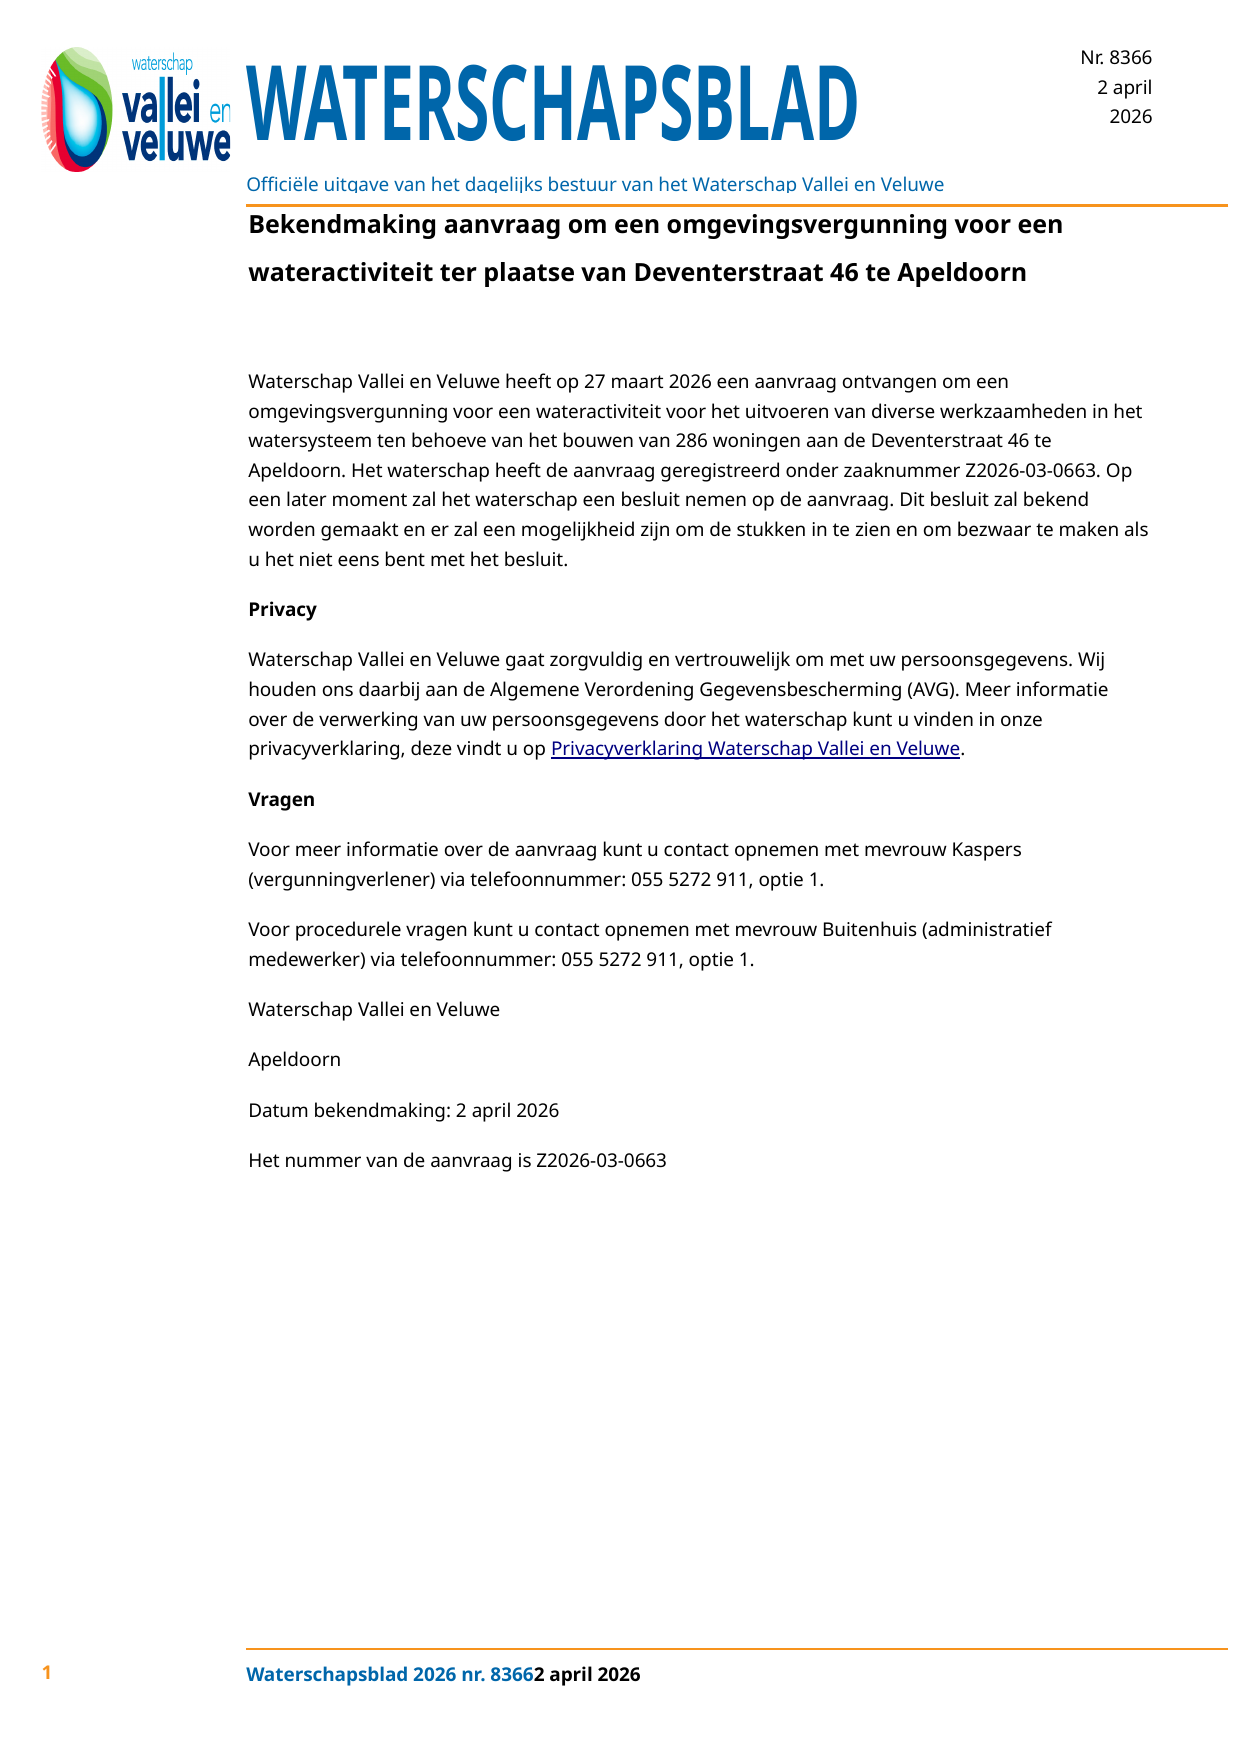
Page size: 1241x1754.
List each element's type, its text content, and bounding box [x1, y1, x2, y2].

text Waterschap Vallei en Veluwe [248, 996, 1152, 1022]
text Waterschap Vallei en Veluwe gaat zorgvuldig en vertrouwelijk om met uw persoonsgegevens. Wij houden ons daarbij aan de Algemene Verordening Gegevensbescherming (AVG). Meer informatie over de verwerking van uw persoonsgegevens door het waterschap kunt u vinden in onze privacyverklaring, deze vindt u op Privacyverklaring Waterschap Vallei en Veluwe. [248, 647, 1152, 761]
text Privacy [248, 596, 1152, 622]
text Waterschap Vallei en Veluwe heeft op 27 maart 2026 een aanvraag ontvangen om een omgevingsvergunning voor een wateractiviteit voor het uitvoeren van diverse werkzaamheden in het watersysteem ten behoeve van het bouwen van 286 woningen aan de Deventerstraat 46 te Apeldoorn. Het waterschap heeft de aanvraag geregistreerd onder zaaknummer Z2026-03-0663. Op een later moment zal het waterschap een besluit nemen op de aanvraag. Dit besluit zal bekend worden gemaakt en er zal een mogelijkheid zijn om de stukken in te zien en om bezwaar te maken als u het niet eens bent met het besluit. [248, 368, 1152, 572]
text Datum bekendmaking: 2 april 2026 [248, 1097, 1152, 1123]
picture [41, 47, 231, 172]
text Apeldoorn [248, 1047, 1152, 1072]
text Voor procedurele vragen kunt u contact opnemen met mevrouw Buitenhuis (administratief medewerker) via telefoonnummer: 055 5272 911, optie 1. [248, 916, 1152, 972]
text Het nummer van de aanvraag is Z2026-03-0663 [248, 1147, 1152, 1173]
text Voor meer informatie over de aanvraag kunt u contact opnemen met mevrouw Kaspers (vergunningverlener) via telefoonnummer: 055 5272 911, optie 1. [248, 836, 1152, 892]
text Vragen [248, 786, 1152, 812]
text Bekendmaking aanvraag om een omgevingsvergunning voor een wateractiviteit ter plaatse van Deventerstraat 46 te Apeldoorn [248, 207, 1152, 288]
